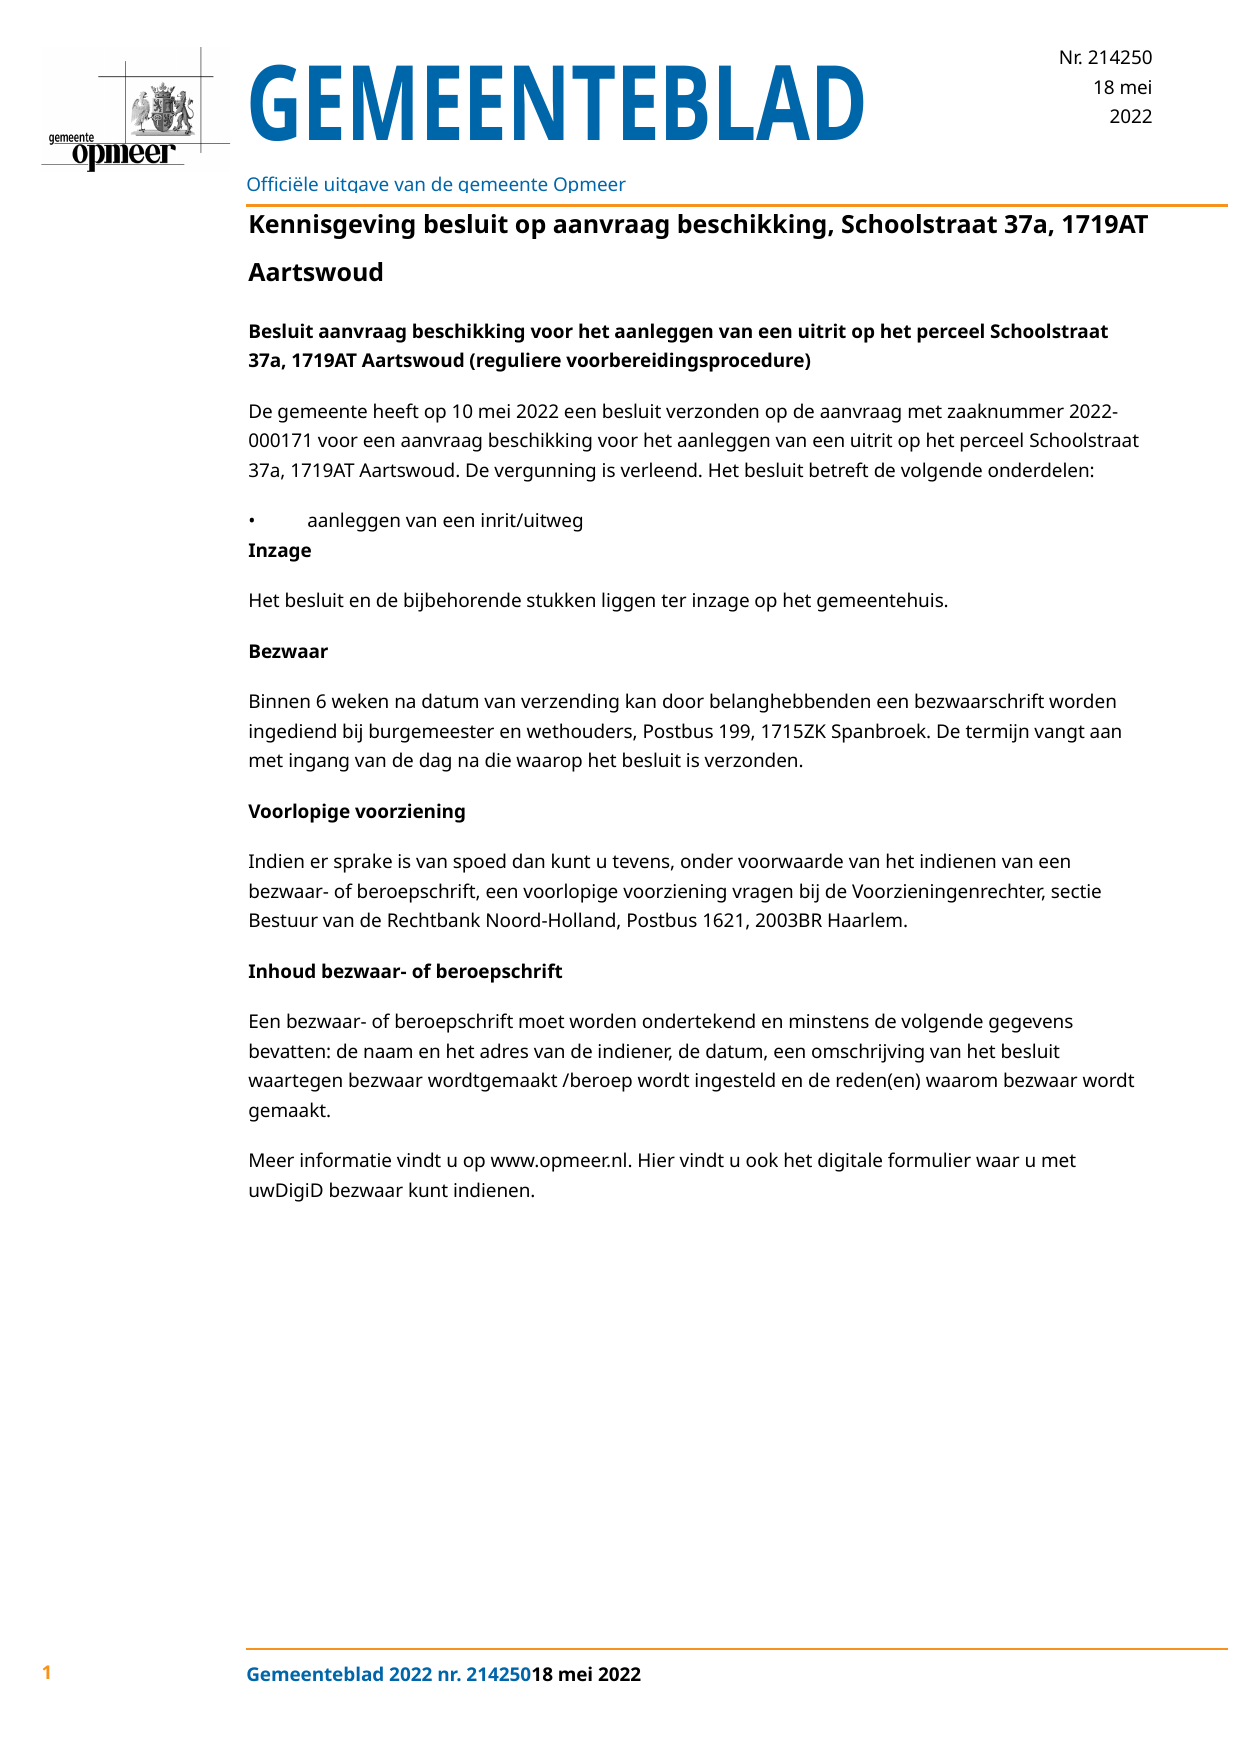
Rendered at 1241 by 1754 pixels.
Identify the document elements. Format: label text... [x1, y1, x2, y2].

text Binnen 6 weken na datum van verzending kan door belanghebbenden een bezwaarschrift worden ingediend bij burgemeester en wethouders, Postbus 199, 1715ZK Spanbroek. De termijn vangt aan met ingang van de dag na die waarop het besluit is verzonden. [248, 688, 1152, 773]
text Inzage [248, 537, 1152, 563]
list aanleggen van een inrit/uitweg [248, 507, 1152, 533]
text Kennisgeving besluit op aanvraag beschikking, Schoolstraat 37a, 1719AT Aartswoud [248, 207, 1152, 288]
text Het besluit en de bijbehorende stukken liggen ter inzage op het gemeentehuis. [248, 587, 1152, 613]
text Inhoud bezwaar- of beroepschrift [248, 958, 1152, 984]
picture [41, 47, 231, 172]
text Besluit aanvraag beschikking voor het aanleggen van een uitrit op het perceel Schoolstraat 37a, 1719AT Aartswoud (reguliere voorbereidingsprocedure) [248, 318, 1152, 373]
text Meer informatie vindt u op www.opmeer.nl. Hier vindt u ook het digitale formulier waar u met uwDigiD bezwaar kunt indienen. [248, 1147, 1152, 1203]
text Indien er sprake is van spoed dan kunt u tevens, onder voorwaarde van het indienen van een bezwaar- of beroepschrift, een voorlopige voorziening vragen bij de Voorzieningenrechter, sectie Bestuur van de Rechtbank Noord-Holland, Postbus 1621, 2003BR Haarlem. [248, 848, 1152, 933]
text Een bezwaar- of beroepschrift moet worden ondertekend en minstens de volgende gegevens bevatten: de naam en het adres van de indiener, de datum, een omschrijving van het besluit waartegen bezwaar wordtgemaakt /beroep wordt ingesteld en de reden(en) waarom bezwaar wordt gemaakt. [248, 1008, 1152, 1123]
text Voorlopige voorziening [248, 798, 1152, 824]
text De gemeente heeft op 10 mei 2022 een besluit verzonden op de aanvraag met zaaknummer 2022-000171 voor een aanvraag beschikking voor het aanleggen van een uitrit op het perceel Schoolstraat 37a, 1719AT Aartswoud. De vergunning is verleend. Het besluit betreft de volgende onderdelen: [248, 398, 1152, 483]
text Bezwaar [248, 638, 1152, 664]
